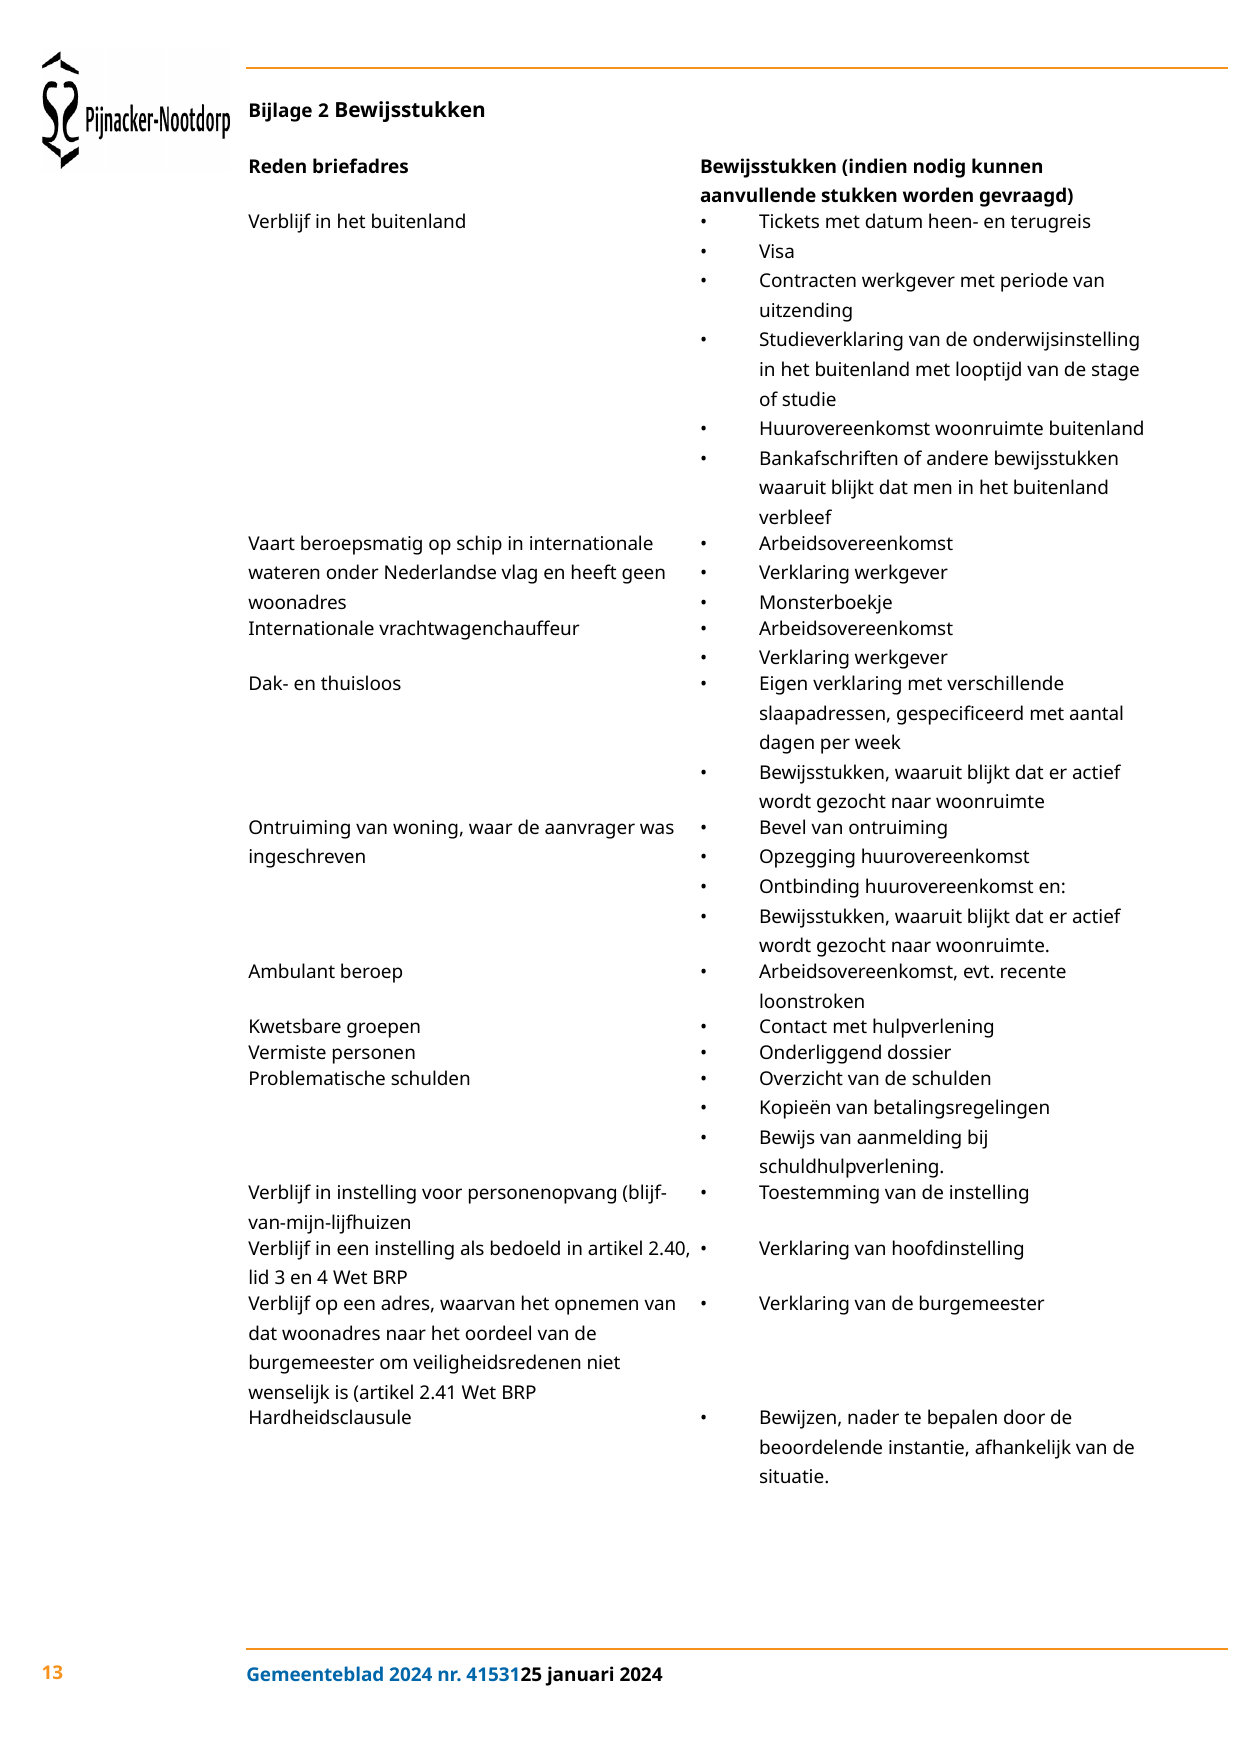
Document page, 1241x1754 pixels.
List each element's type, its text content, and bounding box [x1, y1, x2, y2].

table_cell Arbeidsovereenkomst Verklaring werkgever [700, 615, 1152, 670]
table_header Reden briefadres [248, 153, 700, 208]
table_cell Tickets met datum heen- en terugreis Visa Contracten werkgever met periode van uitzending Studieverklaring van de onderwijsinstelling in het buitenland met looptijd van de stage of studie Huurovereenkomst woonruimte buitenland Bankafschriften of andere bewijsstukken waaruit blijkt dat men in het buitenland verbleef [700, 208, 1152, 530]
table_cell Problematische schulden [248, 1065, 700, 1179]
table_cell Contact met hulpverlening [700, 1014, 1152, 1039]
table_header Bewijsstukken (indien nodig kunnen aanvullende stukken worden gevraagd) [700, 153, 1152, 208]
table_cell Vermiste personen [248, 1039, 700, 1065]
table_cell Onderliggend dossier [700, 1039, 1152, 1065]
table_cell Bewijzen, nader te bepalen door de beoordelende instantie, afhankelijk van de situatie. [700, 1405, 1152, 1489]
table_cell Bevel van ontruiming Opzegging huurovereenkomst Ontbinding huurovereenkomst en: Bewijsstukken, waaruit blijkt dat er actief wordt gezocht naar woonruimte. [700, 814, 1152, 958]
table_cell Arbeidsovereenkomst Verklaring werkgever Monsterboekje [700, 530, 1152, 615]
table_cell Arbeidsovereenkomst, evt. recente loonstroken [700, 958, 1152, 1013]
table_cell Verblijf in instelling voor personenopvang (blijf-van-mijn-lijfhuizen [248, 1180, 700, 1235]
table_cell Eigen verklaring met verschillende slaapadressen, gespecificeerd met aantal dagen per week Bewijsstukken, waaruit blijkt dat er actief wordt gezocht naar woonruimte [700, 670, 1152, 814]
table_cell Verblijf op een adres, waarvan het opnemen van dat woonadres naar het oordeel van de burgemeester om veiligheidsredenen niet wenselijk is (artikel 2.41 Wet BRP [248, 1290, 700, 1404]
table_cell Hardheidsclausule [248, 1405, 700, 1489]
table_cell Ambulant beroep [248, 958, 700, 1013]
table_cell Vaart beroepsmatig op schip in internationale wateren onder Nederlandse vlag en heeft geen woonadres [248, 530, 700, 615]
table_cell Ontruiming van woning, waar de aanvrager was ingeschreven [248, 814, 700, 958]
table_cell Verklaring van hoofdinstelling [700, 1235, 1152, 1290]
table_cell Internationale vrachtwagenchauffeur [248, 615, 700, 670]
table_cell Verblijf in een instelling als bedoeld in artikel 2.40, lid 3 en 4 Wet BRP [248, 1235, 700, 1290]
table_cell Overzicht van de schulden Kopieën van betalingsregelingen Bewijs van aanmelding bij schuldhulpverlening. [700, 1065, 1152, 1179]
table_cell Toestemming van de instelling [700, 1180, 1152, 1235]
table_cell Verblijf in het buitenland [248, 208, 700, 530]
picture [41, 47, 231, 172]
text Bijlage 2 Bewijsstukken [248, 95, 1152, 123]
table_cell Kwetsbare groepen [248, 1014, 700, 1039]
table_cell Dak- en thuisloos [248, 670, 700, 814]
table_cell Verklaring van de burgemeester [700, 1290, 1152, 1404]
